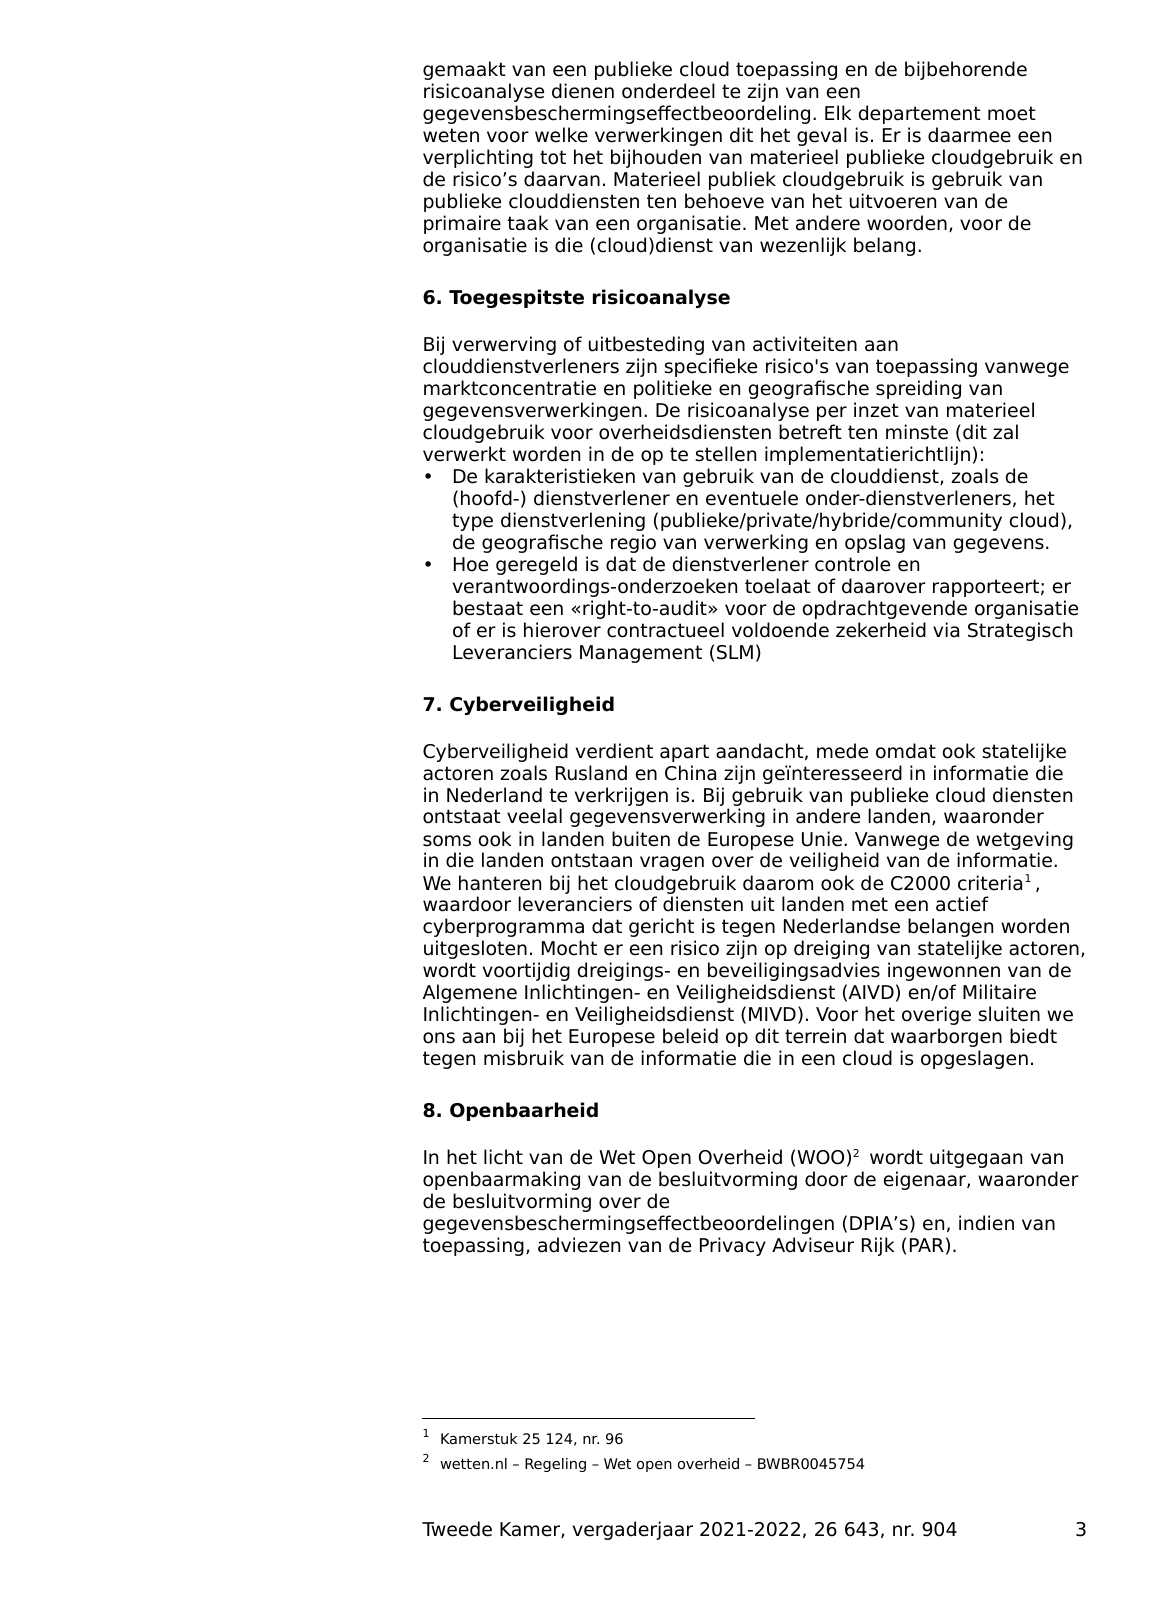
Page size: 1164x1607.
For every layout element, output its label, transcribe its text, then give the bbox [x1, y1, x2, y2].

text Kamerstuk 25 124, nr. 96 [422, 1427, 1087, 1449]
subtitle 8. Openbaarheid [422, 1100, 1087, 1122]
text Cyberveiligheid verdient apart aandacht, mede omdat ook statelijke actoren zoals Rusland en China zijn geïnteresseerd in informatie die in Nederland te verkrijgen is. Bij gebruik van publieke cloud diensten ontstaat veelal gegevensverwerking in andere landen, waaronder soms ook in landen buiten de Europese Unie. Vanwege de wetgeving in die landen ontstaan vragen over de veiligheid van de informatie. We hanteren bij het cloudgebruik daarom ook de C2000 criteria, waardoor leveranciers of diensten uit landen met een actief cyberprogramma dat gericht is tegen Nederlandse belangen worden uitgesloten. Mocht er een risico zijn op dreiging van statelijke actoren, wordt voortijdig dreigings- en beveiligingsadvies ingewonnen van de Algemene Inlichtingen- en Veiligheidsdienst (AIVD) en/of Militaire Inlichtingen- en Veiligheidsdienst (MIVD). Voor het overige sluiten we ons aan bij het Europese beleid op dit terrein dat waarborgen biedt tegen misbruik van de informatie die in een cloud is opgeslagen. [422, 741, 1087, 1070]
subtitle 6. Toegespitste risicoanalyse [422, 287, 1087, 309]
text In het licht van de Wet Open Overheid (WOO) wordt uitgegaan van openbaarmaking van de besluitvorming door de eigenaar, waaronder de besluitvorming over de gegevensbeschermingseffectbeoordelingen (DPIA’s) en, indien van toepassing, adviezen van de Privacy Adviseur Rijk (PAR). [422, 1147, 1087, 1257]
subtitle 7. Cyberveiligheid [422, 693, 1087, 716]
text gemaakt van een publieke cloud toepassing en de bijbehorende risicoanalyse dienen onderdeel te zijn van een gegevensbeschermingseffectbeoordeling. Elk departement moet weten voor welke verwerkingen dit het geval is. Er is daarmee een verplichting tot het bijhouden van materieel publieke cloudgebruik en de risico’s daarvan. Materieel publiek cloudgebruik is gebruik van publieke clouddiensten ten behoeve van het uitvoeren van de primaire taak van een organisatie. Met andere woorden, voor de organisatie is die (cloud)dienst van wezenlijk belang. [422, 59, 1087, 257]
text wetten.nl – Regeling – Wet open overheid – BWBR0045754 [422, 1452, 1087, 1474]
text • Hoe geregeld is dat de dienstverlener controle en verantwoordings-onderzoeken toelaat of daarover rapporteert; er bestaat een «right-to-audit» voor de opdrachtgevende organisatie of er is hierover contractueel voldoende zekerheid via Strategisch Leveranciers Management (SLM) [422, 554, 1087, 663]
text Bij verwerving of uitbesteding van activiteiten aan clouddienstverleners zijn specifieke risico's van toepassing vanwege marktconcentratie en politieke en geografische spreiding van gegevensverwerkingen. De risicoanalyse per inzet van materieel cloudgebruik voor overheidsdiensten betreft ten minste (dit zal verwerkt worden in de op te stellen implementatierichtlijn): [422, 334, 1087, 466]
text • De karakteristieken van gebruik van de clouddienst, zoals de (hoofd-) dienstverlener en eventuele onder-dienstverleners, het type dienstverlening (publieke/private/hybride/community cloud), de geografische regio van verwerking en opslag van gegevens. [422, 466, 1087, 554]
